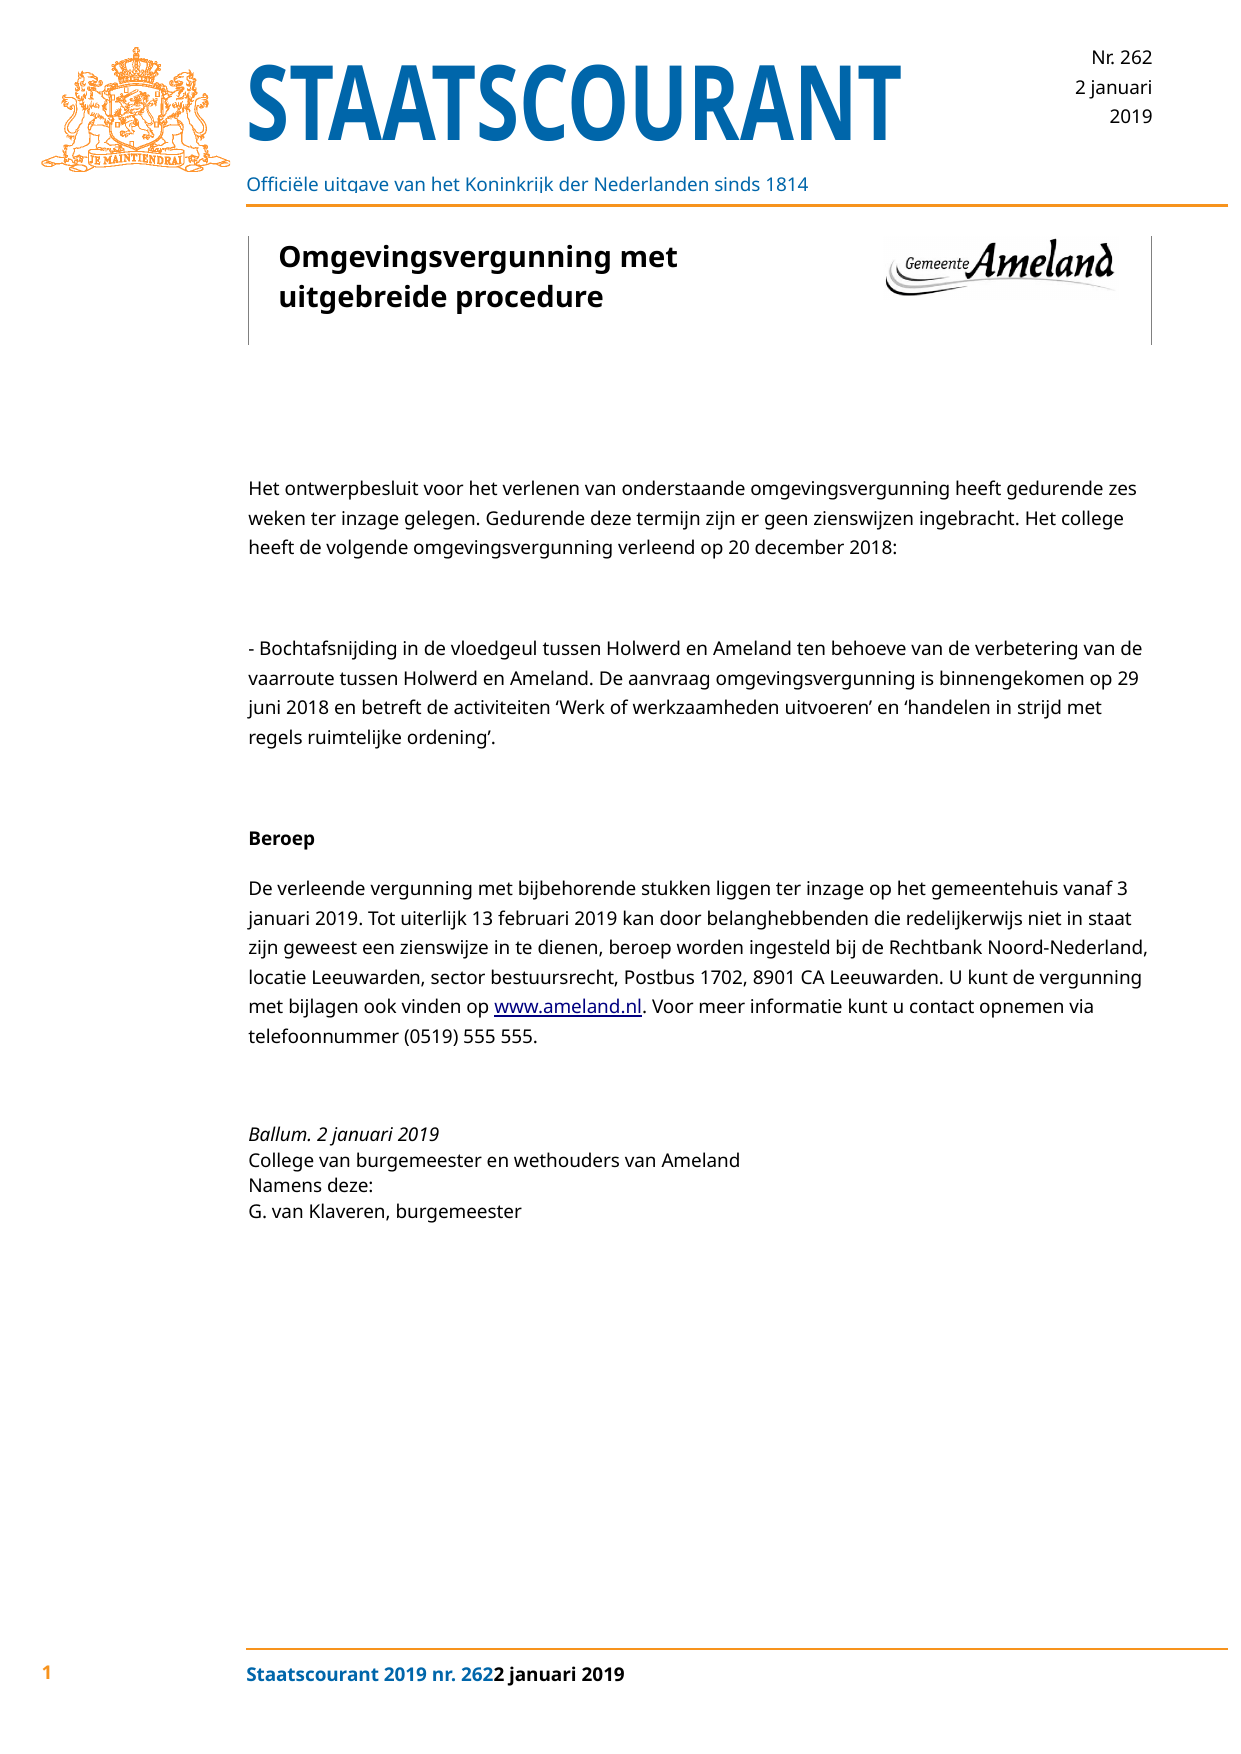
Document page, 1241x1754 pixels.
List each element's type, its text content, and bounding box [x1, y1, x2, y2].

text - Bochtafsnijding in de vloedgeul tussen Holwerd en Ameland ten behoeve van de verbetering van de vaarroute tussen Holwerd en Ameland. De aanvraag omgevingsvergunning is binnengekomen op 29 juni 2018 en betreft de activiteiten ‘Werk of werkzaamheden uitvoeren’ en ‘handelen in strijd met regels ruimtelijke ordening’. [248, 635, 1152, 749]
picture [882, 236, 1119, 300]
table_header Omgevingsvergunning met uitgebreide procedure [249, 236, 850, 345]
text De verleende vergunning met bijbehorende stukken liggen ter inzage op het gemeentehuis vanaf 3 januari 2019. Tot uiterlijk 13 februari 2019 kan door belanghebbenden die redelijkerwijs niet in staat zijn geweest een zienswijze in te dienen, beroep worden ingesteld bij de Rechtbank Noord-Nederland, locatie Leeuwarden, sector bestuursrecht, Postbus 1702, 8901 CA Leeuwarden. U kunt de vergunning met bijlagen ook vinden op www.ameland.nl. Voor meer informatie kunt u contact opnemen via telefoonnummer (0519) 555 555. [248, 875, 1152, 1049]
picture [41, 47, 231, 172]
text College van burgemeester en wethouders van Ameland [248, 1147, 1152, 1173]
text Namens deze: [248, 1173, 1152, 1198]
text Het ontwerpbesluit voor het verlenen van onderstaande omgevingsvergunning heeft gedurende zes weken ter inzage gelegen. Gedurende deze termijn zijn er geen zienswijzen ingebracht. Het college heeft de volgende omgevingsvergunning verleend op 20 december 2018: [248, 475, 1152, 560]
text G. van Klaveren, burgemeester [248, 1198, 1152, 1224]
text Beroep [248, 825, 1152, 850]
text Ballum. 2 januari 2019 [248, 1121, 1152, 1147]
table_header [850, 236, 1151, 345]
